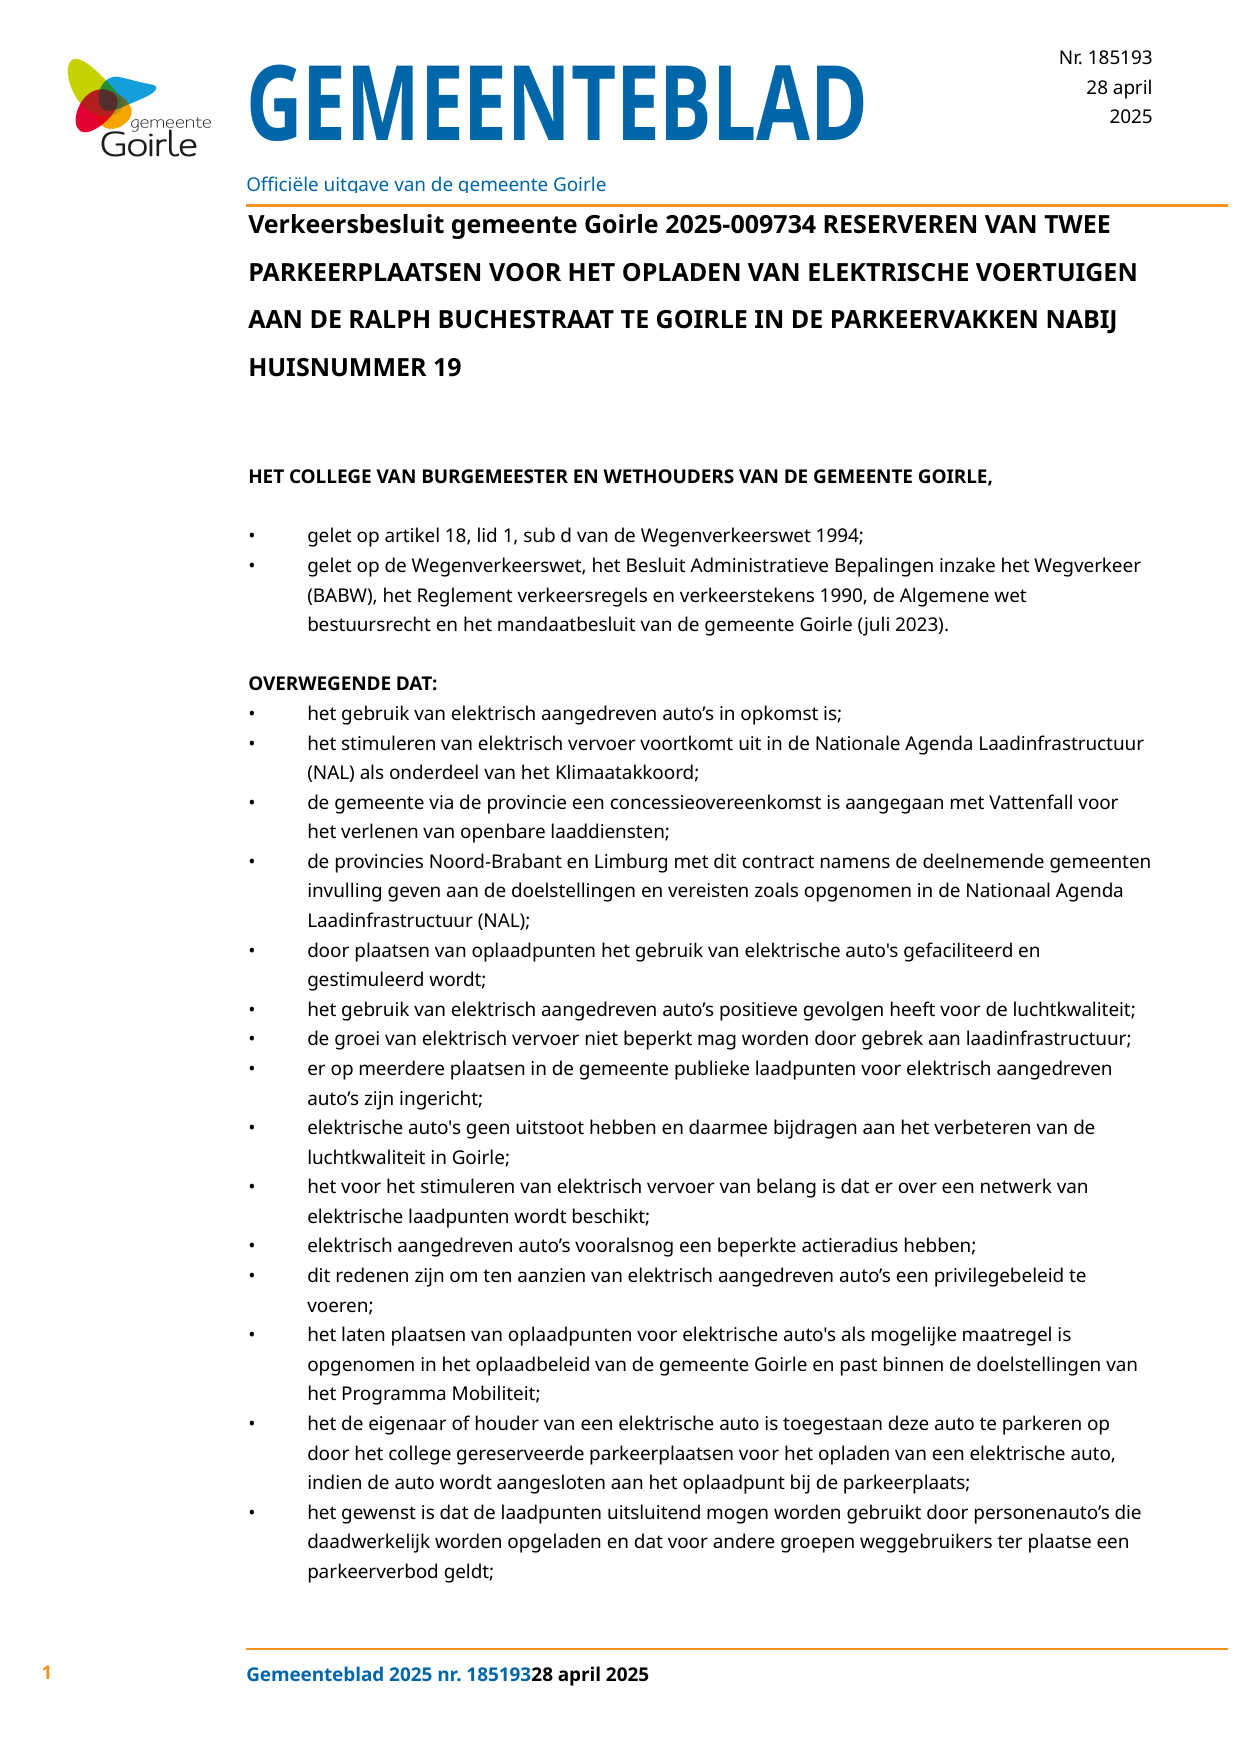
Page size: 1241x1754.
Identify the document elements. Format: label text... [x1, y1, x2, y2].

list het gebruik van elektrisch aangedreven auto’s positieve gevolgen heeft voor de luchtkwaliteit; [248, 996, 1152, 1022]
list er op meerdere plaatsen in de gemeente publieke laadpunten voor elektrisch aangedreven auto’s zijn ingericht; [248, 1055, 1152, 1110]
list dit redenen zijn om ten aanzien van elektrisch aangedreven auto’s een privilegebeleid te voeren; [248, 1262, 1152, 1317]
list de gemeente via de provincie een concessieovereenkomst is aangegaan met Vattenfall voor het verlenen van openbare laaddiensten; [248, 789, 1152, 844]
list elektrische auto's geen uitstoot hebben en daarmee bijdragen aan het verbeteren van de luchtkwaliteit in Goirle; [248, 1114, 1152, 1169]
list het de eigenaar of houder van een elektrische auto is toegestaan deze auto te parkeren op door het college gereserveerde parkeerplaatsen voor het opladen van een elektrische auto, indien de auto wordt aangesloten aan het oplaadpunt bij de parkeerplaats; [248, 1410, 1152, 1495]
picture [41, 47, 231, 172]
list door plaatsen van oplaadpunten het gebruik van elektrische auto's gefaciliteerd en gestimuleerd wordt; [248, 937, 1152, 992]
list het voor het stimuleren van elektrisch vervoer van belang is dat er over een netwerk van elektrische laadpunten wordt beschikt; [248, 1173, 1152, 1229]
list het gebruik van elektrisch aangedreven auto’s in opkomst is; [248, 700, 1152, 726]
list de provincies Noord-Brabant en Limburg met dit contract namens de deelnemende gemeenten invulling geven aan de doelstellingen en vereisten zoals opgenomen in de Nationaal Agenda Laadinfrastructuur (NAL); [248, 848, 1152, 933]
text HET COLLEGE VAN BURGEMEESTER EN WETHOUDERS VAN DE GEMEENTE GOIRLE, [248, 463, 1152, 489]
list het stimuleren van elektrisch vervoer voortkomt uit in de Nationale Agenda Laadinfrastructuur (NAL) als onderdeel van het Klimaatakkoord; [248, 730, 1152, 785]
list gelet op artikel 18, lid 1, sub d van de Wegenverkeerswet 1994; [248, 523, 1152, 548]
list het gewenst is dat de laadpunten uitsluitend mogen worden gebruikt door personenauto’s die daadwerkelijk worden opgeladen en dat voor andere groepen weggebruikers ter plaatse een parkeerverbod geldt; [248, 1499, 1152, 1584]
text OVERWEGENDE DAT: [248, 671, 1152, 696]
list elektrisch aangedreven auto’s vooralsnog een beperkte actieradius hebben; [248, 1233, 1152, 1258]
list gelet op de Wegenverkeerswet, het Besluit Administratieve Bepalingen inzake het Wegverkeer (BABW), het Reglement verkeersregels en verkeerstekens 1990, de Algemene wet bestuursrecht en het mandaatbesluit van de gemeente Goirle (juli 2023). [248, 552, 1152, 637]
list het laten plaatsen van oplaadpunten voor elektrische auto's als mogelijke maatregel is opgenomen in het oplaadbeleid van de gemeente Goirle en past binnen de doelstellingen van het Programma Mobiliteit; [248, 1321, 1152, 1406]
list de groei van elektrisch vervoer niet beperkt mag worden door gebrek aan laadinfrastructuur; [248, 1026, 1152, 1051]
text Verkeersbesluit gemeente Goirle 2025-009734 RESERVEREN VAN TWEE PARKEERPLAATSEN VOOR HET OPLADEN VAN ELEKTRISCHE VOERTUIGEN AAN DE RALPH BUCHESTRAAT TE GOIRLE IN DE PARKEERVAKKEN NABIJ HUISNUMMER 19 [248, 207, 1152, 384]
